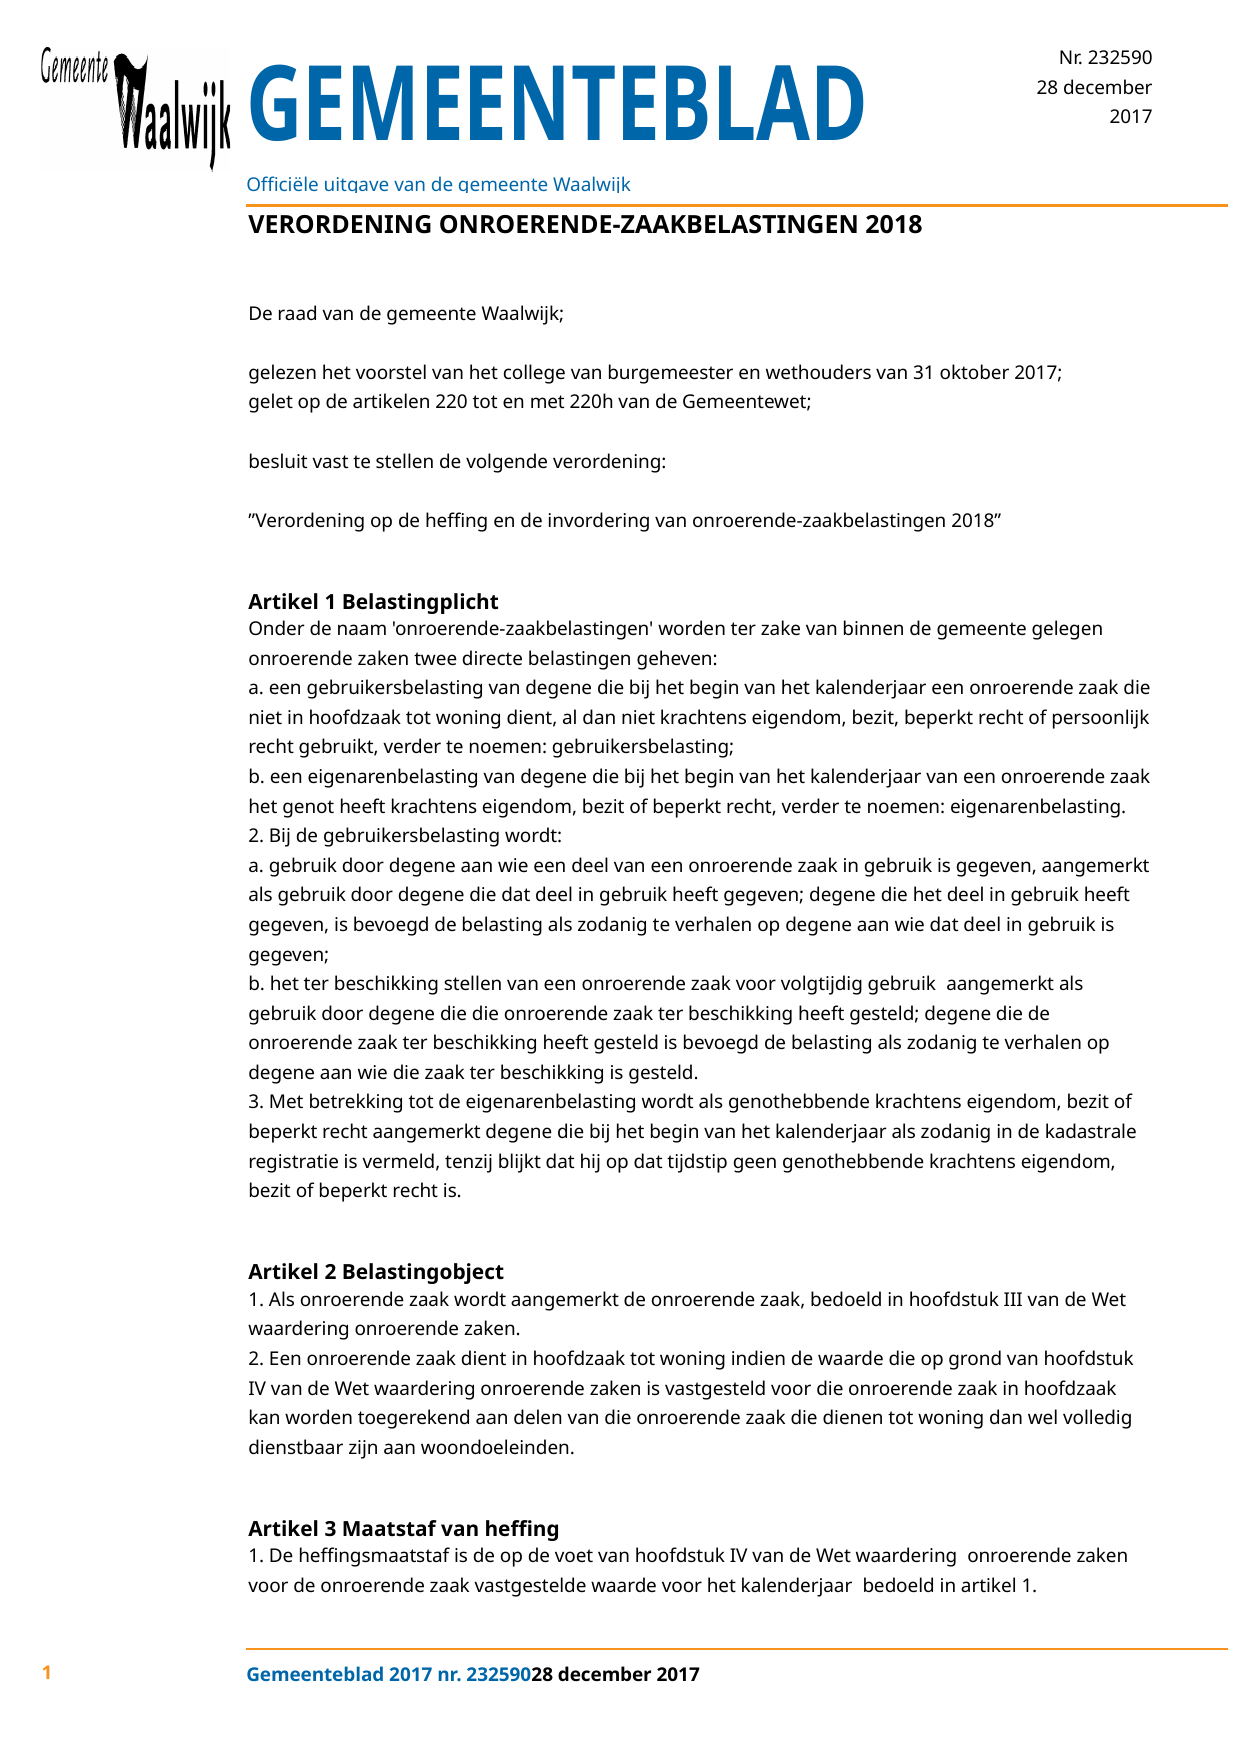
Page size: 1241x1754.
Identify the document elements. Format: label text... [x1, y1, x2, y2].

text 3. Met betrekking tot de eigenarenbelasting wordt als genothebbende krachtens eigendom, bezit of beperkt recht aangemerkt degene die bij het begin van het kalenderjaar als zodanig in de kadastrale registratie is vermeld, tenzij blijkt dat hij op dat tijdstip geen genothebbende krachtens eigendom, bezit of beperkt recht is. [248, 1089, 1152, 1203]
text b. een eigenarenbelasting van degene die bij het begin van het kalenderjaar van een onroerende zaak het genot heeft krachtens eigendom, bezit of beperkt recht, verder te noemen: eigenarenbelasting. [248, 763, 1152, 819]
text gelet op de artikelen 220 tot en met 220h van de Gemeentewet; [248, 389, 1152, 414]
text Artikel 1 Belastingplicht [248, 587, 1152, 615]
text Artikel 3 Maatstaf van heffing [248, 1514, 1152, 1542]
text 2. Bij de gebruikersbelasting wordt: [248, 822, 1152, 848]
text De raad van de gemeente Waalwijk; [248, 300, 1152, 326]
picture [41, 47, 231, 172]
text 1. Als onroerende zaak wordt aangemerkt de onroerende zaak, bedoeld in hoofdstuk III van de Wet waardering onroerende zaken. [248, 1286, 1152, 1341]
text Onder de naam 'onroerende-zaakbelastingen' worden ter zake van binnen de gemeente gelegen onroerende zaken twee directe belastingen geheven: [248, 615, 1152, 671]
text b. het ter beschikking stellen van een onroerende zaak voor volgtijdig gebruik aangemerkt als gebruik door degene die die onroerende zaak ter beschikking heeft gesteld; degene die de onroerende zaak ter beschikking heeft gesteld is bevoegd de belasting als zodanig te verhalen op degene aan wie die zaak ter beschikking is gesteld. [248, 970, 1152, 1085]
text besluit vast te stellen de volgende verordening: [248, 448, 1152, 473]
text 1. De heffingsmaatstaf is de op de voet van hoofdstuk IV van de Wet waardering onroerende zaken voor de onroerende zaak vastgestelde waarde voor het kalenderjaar bedoeld in artikel 1. [248, 1542, 1152, 1598]
text ”Verordening op de heffing en de invordering van onroerende-zaakbelastingen 2018” [248, 507, 1152, 533]
text VERORDENING ONROERENDE-ZAAKBELASTINGEN 2018 [248, 207, 1152, 241]
text Artikel 2 Belastingobject [248, 1257, 1152, 1286]
text 2. Een onroerende zaak dient in hoofdzaak tot woning indien de waarde die op grond van hoofdstuk IV van de Wet waardering onroerende zaken is vastgesteld voor die onroerende zaak in hoofdzaak kan worden toegerekend aan delen van die onroerende zaak die dienen tot woning dan wel volledig dienstbaar zijn aan woondoeleinden. [248, 1345, 1152, 1459]
text gelezen het voorstel van het college van burgemeester en wethouders van 31 oktober 2017; [248, 359, 1152, 385]
text a. een gebruikersbelasting van degene die bij het begin van het kalenderjaar een onroerende zaak die niet in hoofdzaak tot woning dient, al dan niet krachtens eigendom, bezit, beperkt recht of persoonlijk recht gebruikt, verder te noemen: gebruikersbelasting; [248, 674, 1152, 759]
text a. gebruik door degene aan wie een deel van een onroerende zaak in gebruik is gegeven, aangemerkt als gebruik door degene die dat deel in gebruik heeft gegeven; degene die het deel in gebruik heeft gegeven, is bevoegd de belasting als zodanig te verhalen op degene aan wie dat deel in gebruik is gegeven; [248, 852, 1152, 967]
